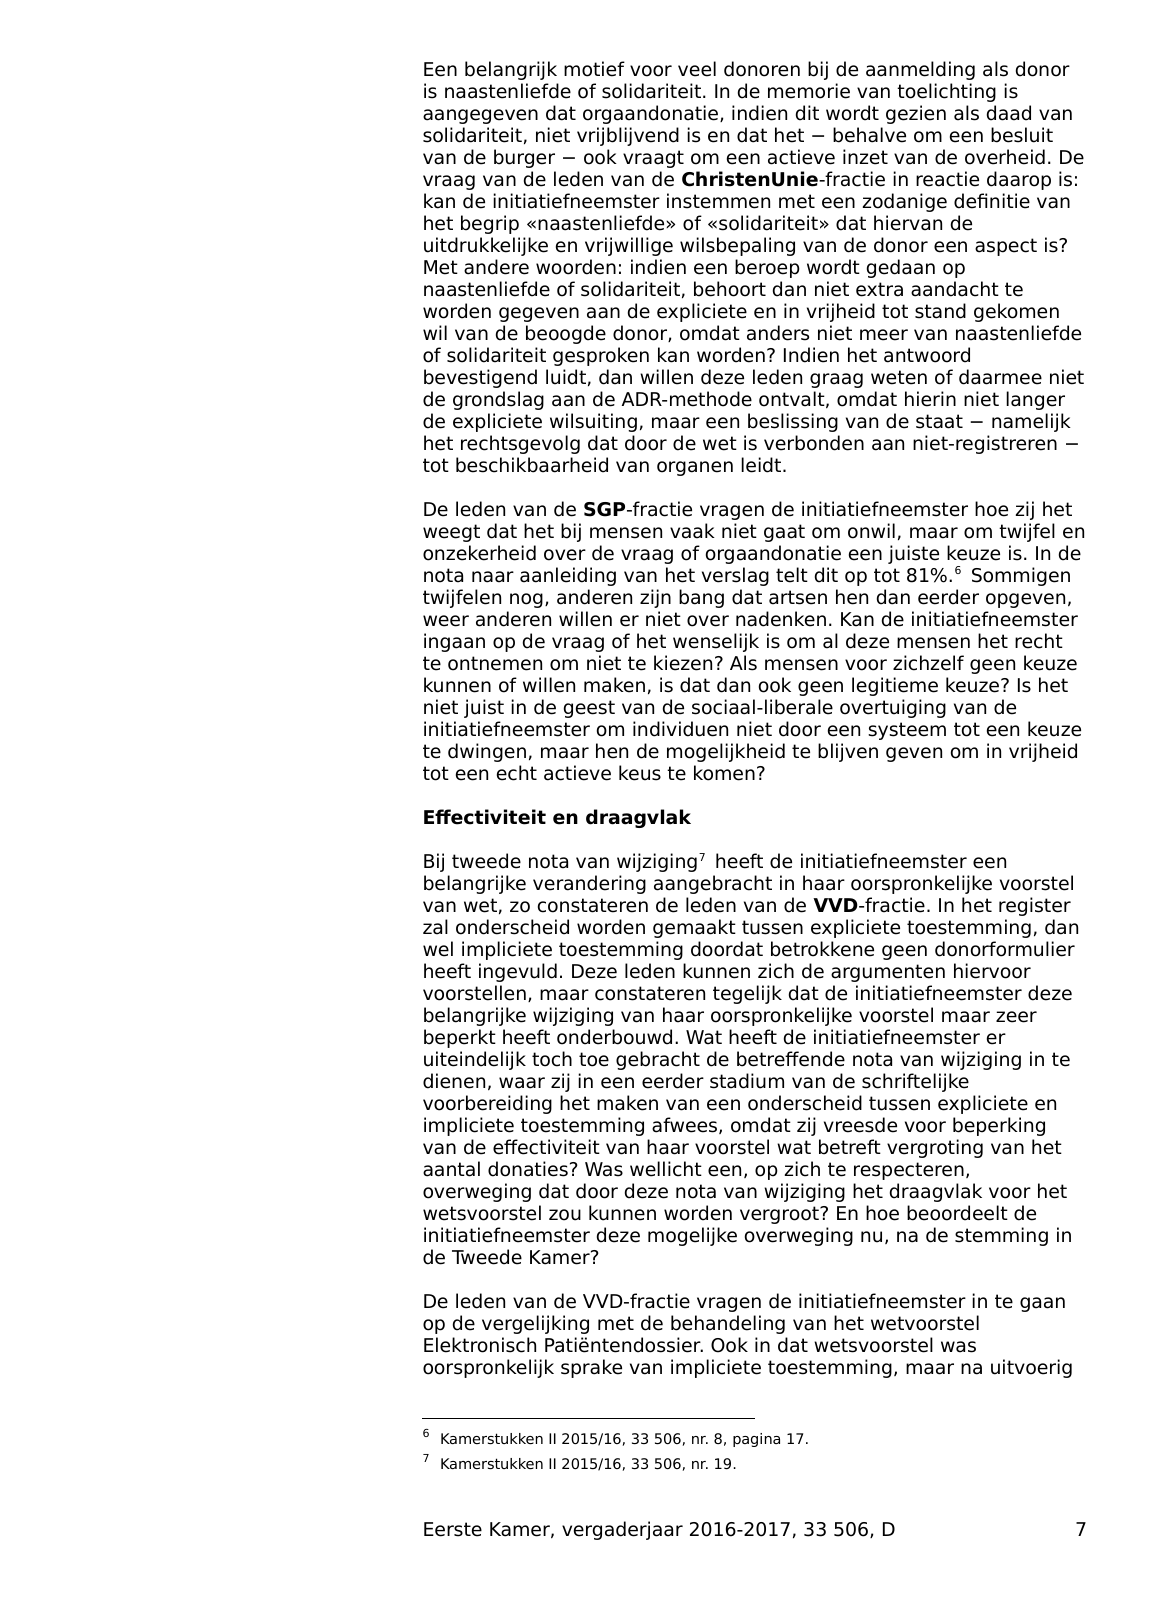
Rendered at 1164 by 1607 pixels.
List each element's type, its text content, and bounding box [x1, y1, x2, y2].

text Kamerstukken II 2015/16, 33 506, nr. 19. [422, 1452, 1087, 1474]
text De leden van de SGP-fractie vragen de initiatiefneemster hoe zij het weegt dat het bij mensen vaak niet gaat om onwil, maar om twijfel en onzekerheid over de vraag of orgaandonatie een juiste keuze is. In de nota naar aanleiding van het verslag telt dit op tot 81%. Sommigen twijfelen nog, anderen zijn bang dat artsen hen dan eerder opgeven, weer anderen willen er niet over nadenken. Kan de initiatiefneemster ingaan op de vraag of het wenselijk is om al deze mensen het recht te ontnemen om niet te kiezen? Als mensen voor zichzelf geen keuze kunnen of willen maken, is dat dan ook geen legitieme keuze? Is het niet juist in de geest van de sociaal-liberale overtuiging van de initiatiefneemster om individuen niet door een systeem tot een keuze te dwingen, maar hen de mogelijkheid te blijven geven om in vrijheid tot een echt actieve keus te komen? [422, 499, 1087, 784]
text De leden van de VVD-fractie vragen de initiatiefneemster in te gaan op de vergelijking met de behandeling van het wetvoorstel Elektronisch Patiëntendossier. Ook in dat wetsvoorstel was oorspronkelijk sprake van impliciete toestemming, maar na uitvoerig [422, 1291, 1087, 1379]
text Bij tweede nota van wijziging heeft de initiatiefneemster een belangrijke verandering aangebracht in haar oorspronkelijke voorstel van wet, zo constateren de leden van de VVD-fractie. In het register zal onderscheid worden gemaakt tussen expliciete toestemming, dan wel impliciete toestemming doordat betrokkene geen donorformulier heeft ingevuld. Deze leden kunnen zich de argumenten hiervoor voorstellen, maar constateren tegelijk dat de initiatiefneemster deze belangrijke wijziging van haar oorspronkelijke voorstel maar zeer beperkt heeft onderbouwd. Wat heeft de initiatiefneemster er uiteindelijk toch toe gebracht de betreffende nota van wijziging in te dienen, waar zij in een eerder stadium van de schriftelijke voorbereiding het maken van een onderscheid tussen expliciete en impliciete toestemming afwees, omdat zij vreesde voor beperking van de effectiviteit van haar voorstel wat betreft vergroting van het aantal donaties? Was wellicht een, op zich te respecteren, overweging dat door deze nota van wijziging het draagvlak voor het wetsvoorstel zou kunnen worden vergroot? En hoe beoordeelt de initiatiefneemster deze mogelijke overweging nu, na de stemming in de Tweede Kamer? [422, 851, 1087, 1268]
text Kamerstukken II 2015/16, 33 506, nr. 8, pagina 17. [422, 1427, 1087, 1449]
text Een belangrijk motief voor veel donoren bij de aanmelding als donor is naastenliefde of solidariteit. In de memorie van toelichting is aangegeven dat orgaandonatie, indien dit wordt gezien als daad van solidariteit, niet vrijblijvend is en dat het − behalve om een besluit van de burger − ook vraagt om een actieve inzet van de overheid. De vraag van de leden van de ChristenUnie-fractie in reactie daarop is: kan de initiatiefneemster instemmen met een zodanige definitie van het begrip «naastenliefde» of «solidariteit» dat hiervan de uitdrukkelijke en vrijwillige wilsbepaling van de donor een aspect is? Met andere woorden: indien een beroep wordt gedaan op naastenliefde of solidariteit, behoort dan niet extra aandacht te worden gegeven aan de expliciete en in vrijheid tot stand gekomen wil van de beoogde donor, omdat anders niet meer van naastenliefde of solidariteit gesproken kan worden? Indien het antwoord bevestigend luidt, dan willen deze leden graag weten of daarmee niet de grondslag aan de ADR-methode ontvalt, omdat hierin niet langer de expliciete wilsuiting, maar een beslissing van de staat − namelijk het rechtsgevolg dat door de wet is verbonden aan niet-registreren − tot beschikbaarheid van organen leidt. [422, 59, 1087, 477]
subtitle Effectiviteit en draagvlak [422, 807, 1087, 829]
